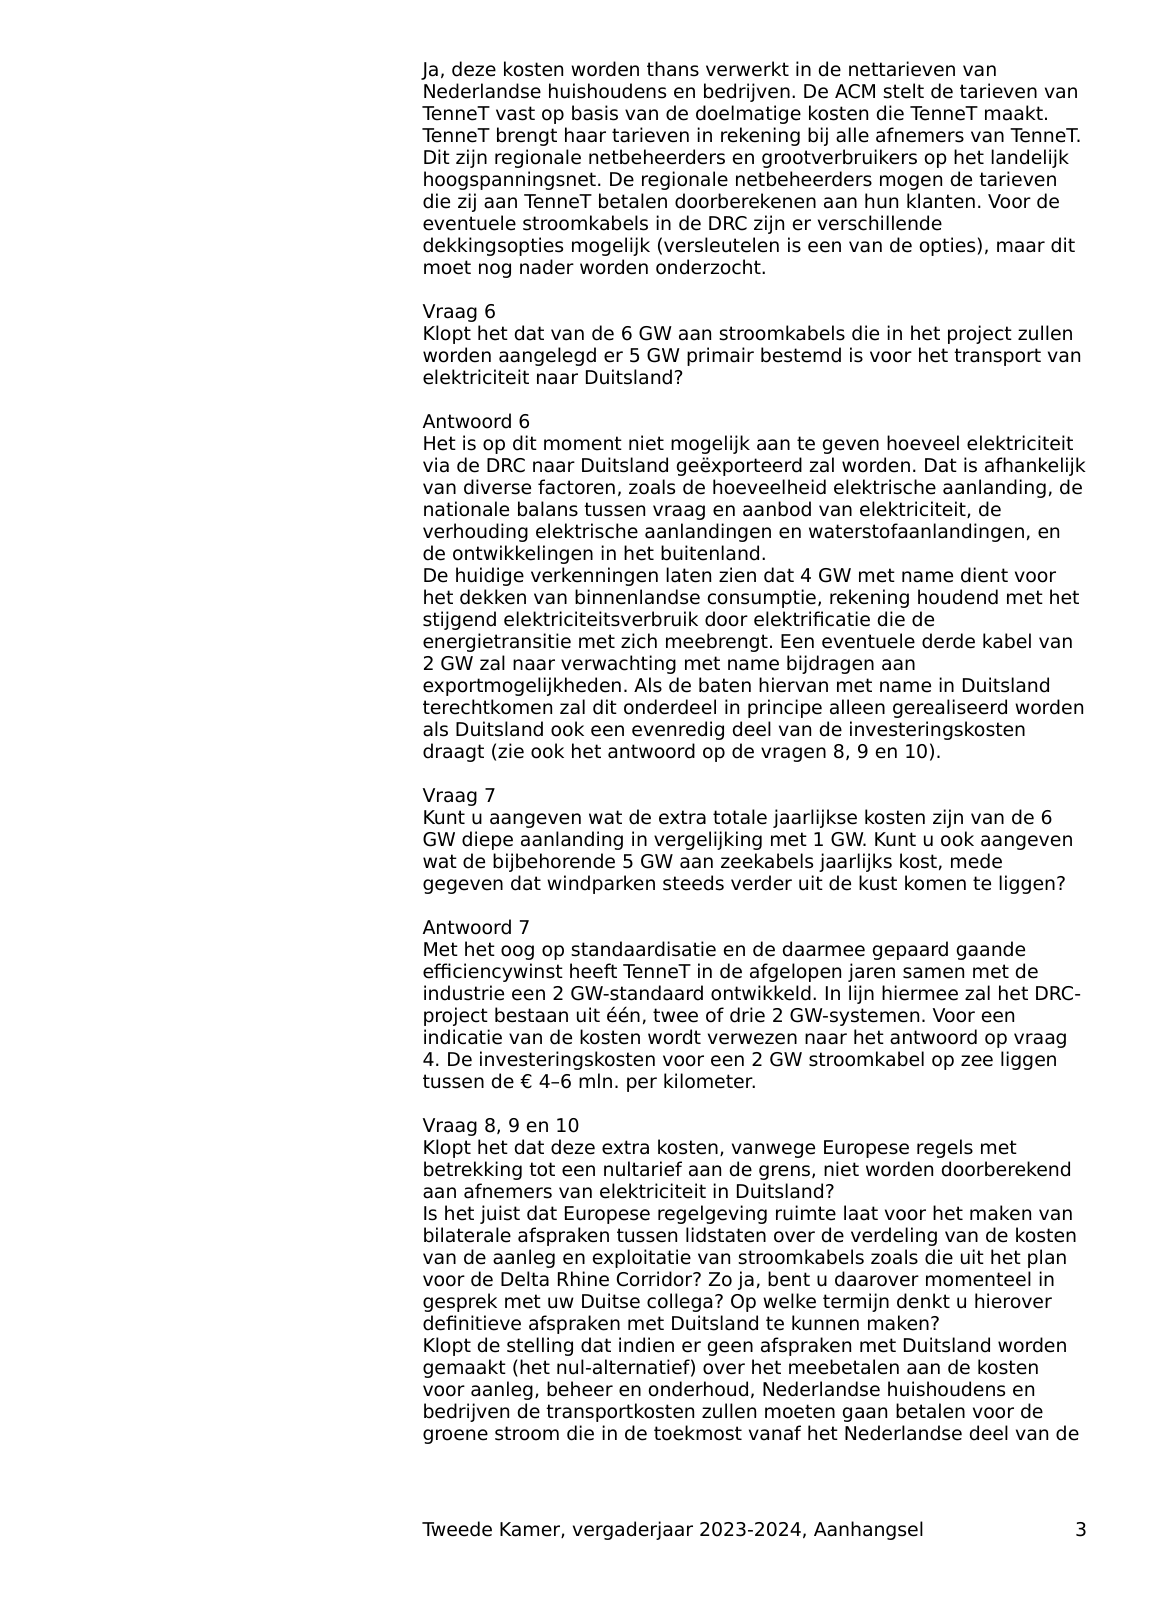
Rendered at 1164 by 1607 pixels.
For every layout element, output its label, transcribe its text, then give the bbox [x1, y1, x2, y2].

text De huidige verkenningen laten zien dat 4 GW met name dient voor het dekken van binnenlandse consumptie, rekening houdend met het stijgend elektriciteitsverbruik door elektrificatie die de energietransitie met zich meebrengt. Een eventuele derde kabel van 2 GW zal naar verwachting met name bijdragen aan exportmogelijkheden. Als de baten hiervan met name in Duitsland terechtkomen zal dit onderdeel in principe alleen gerealiseerd worden als Duitsland ook een evenredig deel van de investeringskosten draagt (zie ook het antwoord op de vragen 8, 9 en 10). [422, 565, 1087, 763]
text Antwoord 7 [422, 917, 1087, 939]
text Klopt het dat van de 6 GW aan stroomkabels die in het project zullen worden aangelegd er 5 GW primair bestemd is voor het transport van elektriciteit naar Duitsland? [422, 323, 1087, 389]
text Vraag 6 [422, 301, 1087, 323]
text Ja, deze kosten worden thans verwerkt in de nettarieven van Nederlandse huishoudens en bedrijven. De ACM stelt de tarieven van TenneT vast op basis van de doelmatige kosten die TenneT maakt. TenneT brengt haar tarieven in rekening bij alle afnemers van TenneT. Dit zijn regionale netbeheerders en grootverbruikers op het landelijk hoogspanningsnet. De regionale netbeheerders mogen de tarieven die zij aan TenneT betalen doorberekenen aan hun klanten. Voor de eventuele stroomkabels in de DRC zijn er verschillende dekkingsopties mogelijk (versleutelen is een van de opties), maar dit moet nog nader worden onderzocht. [422, 59, 1087, 279]
text Klopt het dat deze extra kosten, vanwege Europese regels met betrekking tot een nultarief aan de grens, niet worden doorberekend aan afnemers van elektriciteit in Duitsland? [422, 1137, 1087, 1203]
text Klopt de stelling dat indien er geen afspraken met Duitsland worden gemaakt (het nul-alternatief) over het meebetalen aan de kosten voor aanleg, beheer en onderhoud, Nederlandse huishoudens en bedrijven de transportkosten zullen moeten gaan betalen voor de groene stroom die in de toekmost vanaf het Nederlandse deel van de [422, 1335, 1087, 1445]
text Is het juist dat Europese regelgeving ruimte laat voor het maken van bilaterale afspraken tussen lidstaten over de verdeling van de kosten van de aanleg en exploitatie van stroomkabels zoals die uit het plan voor de Delta Rhine Corridor? Zo ja, bent u daarover momenteel in gesprek met uw Duitse collega? Op welke termijn denkt u hierover definitieve afspraken met Duitsland te kunnen maken? [422, 1203, 1087, 1335]
text Vraag 8, 9 en 10 [422, 1115, 1087, 1137]
text Het is op dit moment niet mogelijk aan te geven hoeveel elektriciteit via de DRC naar Duitsland geëxporteerd zal worden. Dat is afhankelijk van diverse factoren, zoals de hoeveelheid elektrische aanlanding, de nationale balans tussen vraag en aanbod van elektriciteit, de verhouding elektrische aanlandingen en waterstofaanlandingen, en de ontwikkelingen in het buitenland. [422, 433, 1087, 565]
text Kunt u aangeven wat de extra totale jaarlijkse kosten zijn van de 6 GW diepe aanlanding in vergelijking met 1 GW. Kunt u ook aangeven wat de bijbehorende 5 GW aan zeekabels jaarlijks kost, mede gegeven dat windparken steeds verder uit de kust komen te liggen? [422, 807, 1087, 895]
text Vraag 7 [422, 785, 1087, 807]
text Met het oog op standaardisatie en de daarmee gepaard gaande efficiencywinst heeft TenneT in de afgelopen jaren samen met de industrie een 2 GW-standaard ontwikkeld. In lijn hiermee zal het DRC-project bestaan uit één, twee of drie 2 GW-systemen. Voor een indicatie van de kosten wordt verwezen naar het antwoord op vraag 4. De investeringskosten voor een 2 GW stroomkabel op zee liggen tussen de € 4–6 mln. per kilometer. [422, 939, 1087, 1093]
text Antwoord 6 [422, 411, 1087, 433]
